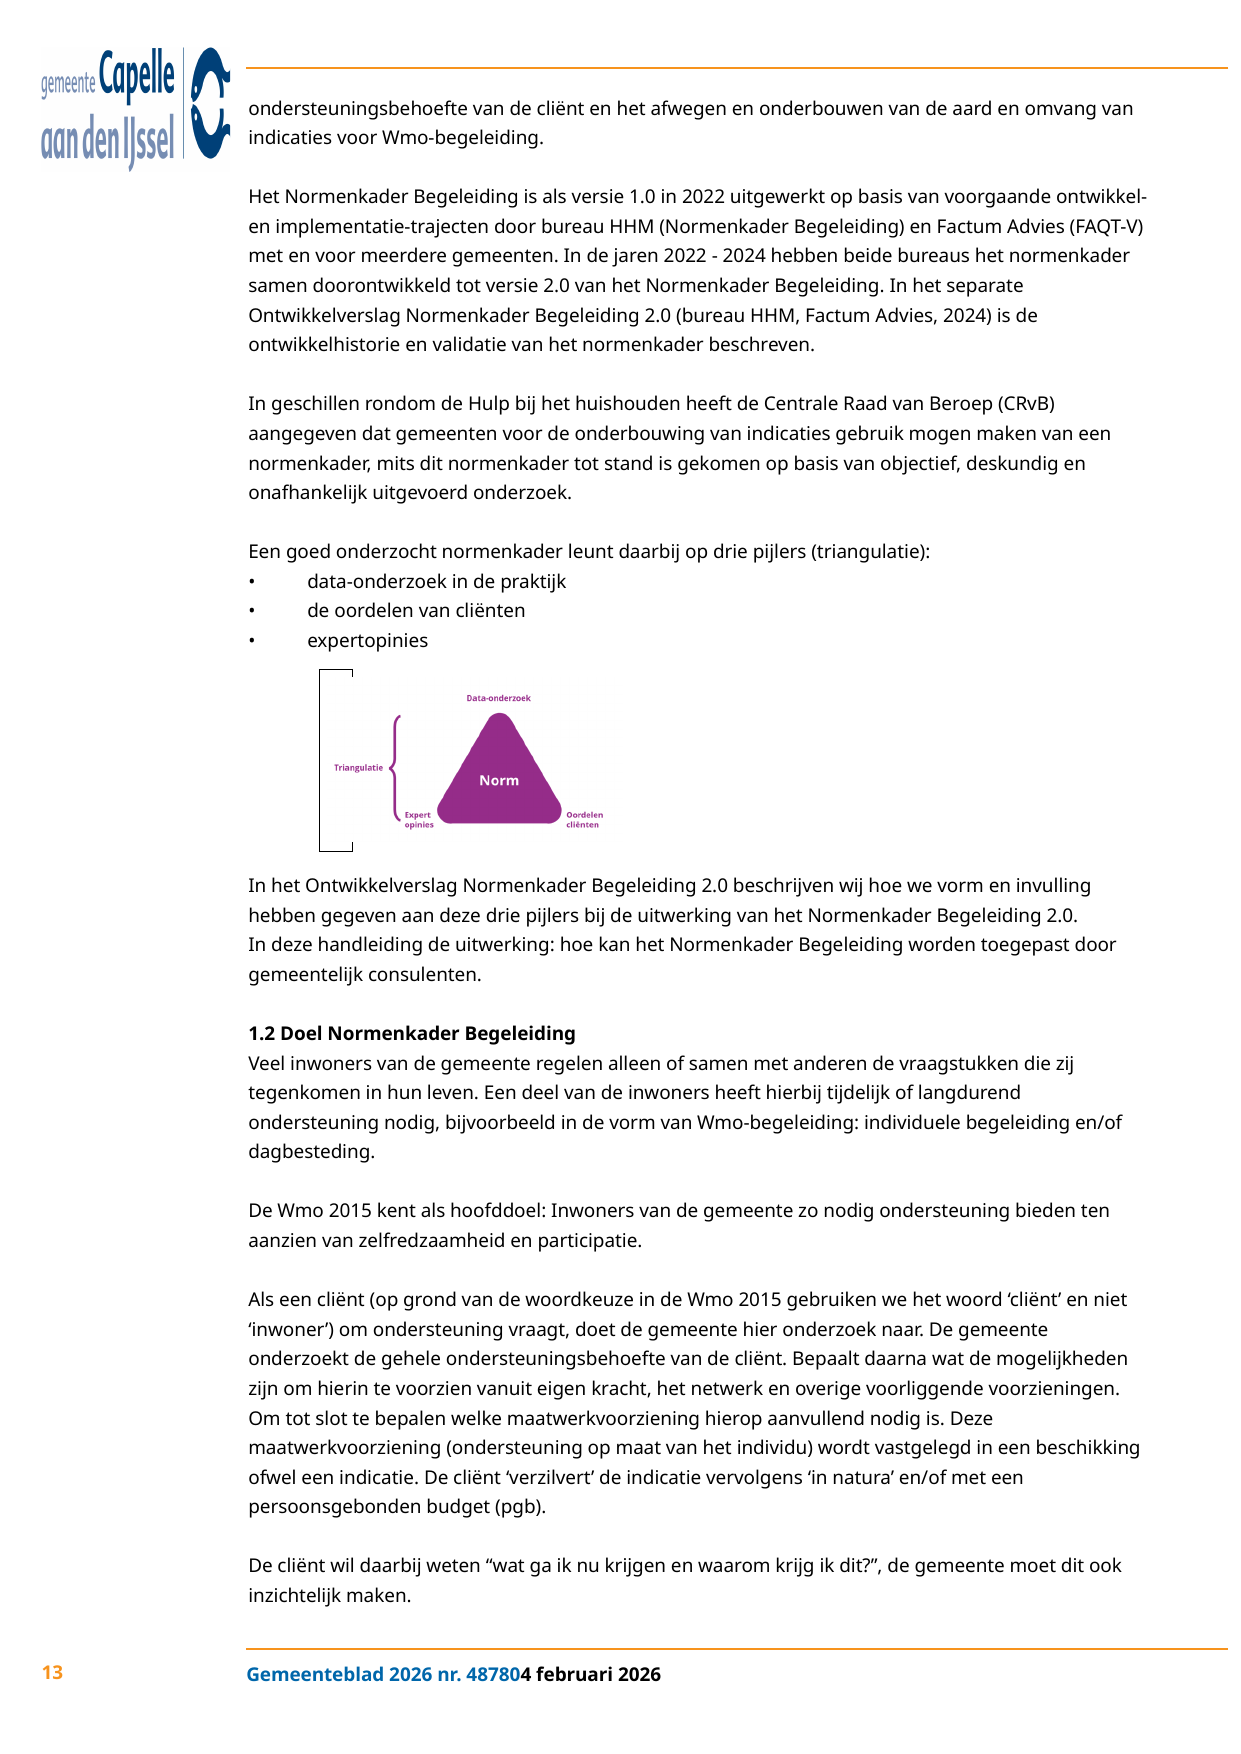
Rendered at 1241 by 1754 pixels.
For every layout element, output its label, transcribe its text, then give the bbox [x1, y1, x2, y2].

list data-onderzoek in de praktijk [248, 568, 1152, 594]
text In geschillen rondom de Hulp bij het huishouden heeft de Centrale Raad van Beroep (CRvB) aangegeven dat gemeenten voor de onderbouwing van indicaties gebruik mogen maken van een normenkader, mits dit normenkader tot stand is gekomen op basis van objectief, deskundig en onafhankelijk uitgevoerd onderzoek. [248, 391, 1152, 505]
list expertopinies [248, 627, 1152, 653]
text Het Normenkader Begeleiding is als versie 1.0 in 2022 uitgewerkt op basis van voorgaande ontwikkel- en implementatie-trajecten door bureau HHM (Normenkader Begeleiding) en Factum Advies (FAQT-V) met en voor meerdere gemeenten. In de jaren 2022 - 2024 hebben beide bureaus het normenkader samen doorontwikkeld tot versie 2.0 van het Normenkader Begeleiding. In het separate Ontwikkelverslag Normenkader Begeleiding 2.0 (bureau HHM, Factum Advies, 2024) is de ontwikkelhistorie en validatie van het normenkader beschreven. [248, 183, 1152, 357]
text In het Ontwikkelverslag Normenkader Begeleiding 2.0 beschrijven wij hoe we vorm en invulling hebben gegeven aan deze drie pijlers bij de uitwerking van het Normenkader Begeleiding 2.0. [248, 872, 1152, 927]
picture [327, 677, 624, 842]
text De Wmo 2015 kent als hoofddoel: Inwoners van de gemeente zo nodig ondersteuning bieden ten aanzien van zelfredzaamheid en participatie. [248, 1198, 1152, 1253]
picture [41, 47, 231, 172]
text In deze handleiding de uitwerking: hoe kan het Normenkader Begeleiding worden toegepast door gemeentelijk consulenten. [248, 931, 1152, 987]
list de oordelen van cliënten [248, 598, 1152, 623]
text ondersteuningsbehoefte van de cliënt en het afwegen en onderbouwen van de aard en omvang van indicaties voor Wmo-begeleiding. [248, 95, 1152, 150]
text 1.2 Doel Normenkader Begeleiding [248, 1020, 1152, 1046]
text Als een cliënt (op grond van de woordkeuze in de Wmo 2015 gebruiken we het woord ‘cliënt’ en niet ‘inwoner’) om ondersteuning vraagt, doet de gemeente hier onderzoek naar. De gemeente onderzoekt de gehele ondersteuningsbehoefte van de cliënt. Bepaalt daarna wat de mogelijkheden zijn om hierin te voorzien vanuit eigen kracht, het netwerk en overige voorliggende voorzieningen. Om tot slot te bepalen welke maatwerkvoorziening hierop aanvullend nodig is. Deze maatwerkvoorziening (ondersteuning op maat van het individu) wordt vastgelegd in een beschikking ofwel een indicatie. De cliënt ‘verzilvert’ de indicatie vervolgens ‘in natura’ en/of met een persoonsgebonden budget (pgb). [248, 1286, 1152, 1519]
text Een goed onderzocht normenkader leunt daarbij op drie pijlers (triangulatie): [248, 538, 1152, 564]
text De cliënt wil daarbij weten “wat ga ik nu krijgen en waarom krijg ik dit?”, de gemeente moet dit ook inzichtelijk maken. [248, 1553, 1152, 1608]
text Veel inwoners van de gemeente regelen alleen of samen met anderen de vraagstukken die zij tegenkomen in hun leven. Een deel van de inwoners heeft hierbij tijdelijk of langdurend ondersteuning nodig, bijvoorbeeld in de vorm van Wmo-begeleiding: individuele begeleiding en/of dagbesteding. [248, 1050, 1152, 1164]
